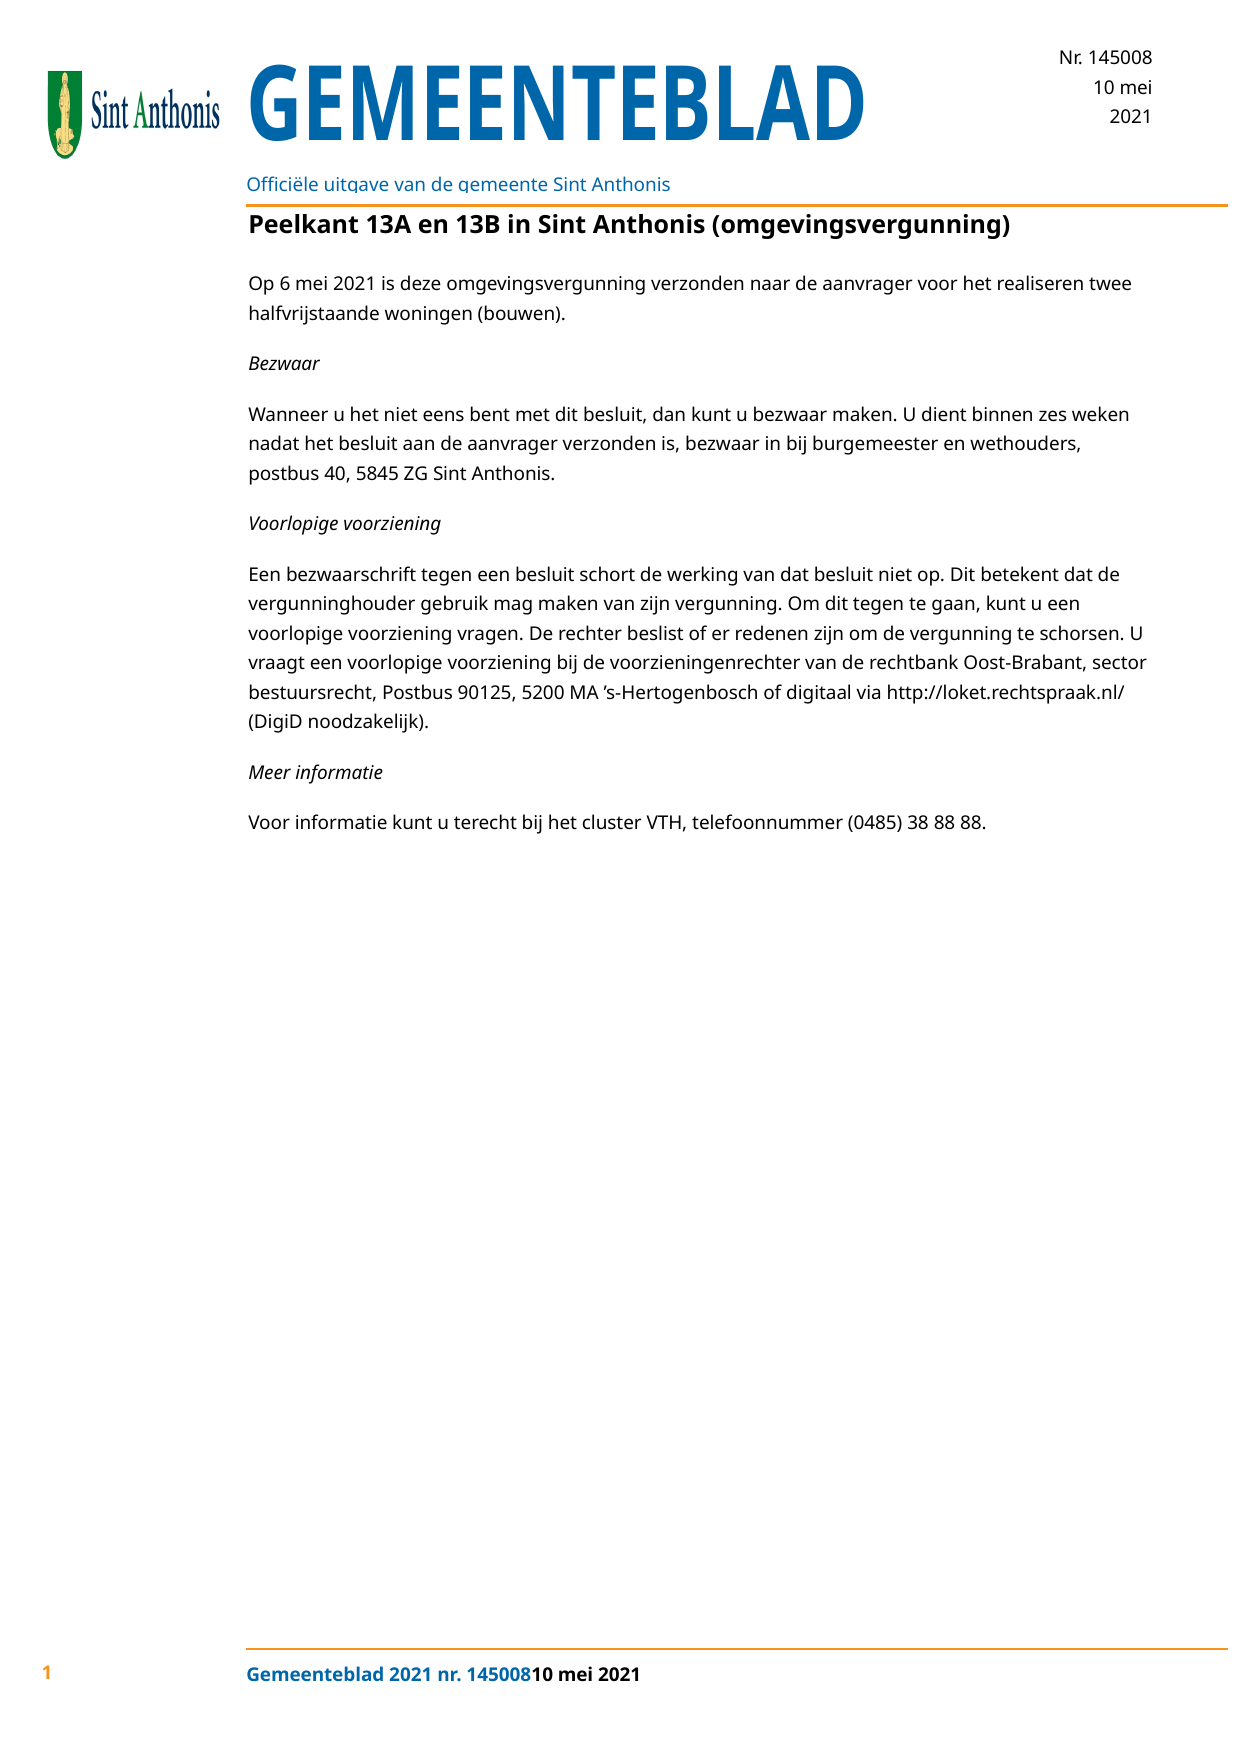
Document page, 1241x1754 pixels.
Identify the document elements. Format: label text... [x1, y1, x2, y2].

text Bezwaar [248, 350, 1152, 376]
text Wanneer u het niet eens bent met dit besluit, dan kunt u bezwaar maken. U dient binnen zes weken nadat het besluit aan de aanvrager verzonden is, bezwaar in bij burgemeester en wethouders, postbus 40, 5845 ZG Sint Anthonis. [248, 401, 1152, 486]
text Voorlopige voorziening [248, 510, 1152, 536]
text Peelkant 13A en 13B in Sint Anthonis (omgevingsvergunning) [248, 207, 1152, 241]
text Op 6 mei 2021 is deze omgevingsvergunning verzonden naar de aanvrager voor het realiseren twee halfvrijstaande woningen (bouwen). [248, 270, 1152, 326]
text Voor informatie kunt u terecht bij het cluster VTH, telefoonnummer (0485) 38 88 88. [248, 809, 1152, 835]
text Een bezwaarschrift tegen een besluit schort de werking van dat besluit niet op. Dit betekent dat de vergunninghouder gebruik mag maken van zijn vergunning. Om dit tegen te gaan, kunt u een voorlopige voorziening vragen. De rechter beslist of er redenen zijn om de vergunning te schorsen. U vraagt een voorlopige voorziening bij de voorzieningenrechter van de rechtbank Oost-Brabant, sector bestuursrecht, Postbus 90125, 5200 MA ’s-Hertogenbosch of digitaal via http://loket.rechtspraak.nl/ (DigiD noodzakelijk). [248, 561, 1152, 734]
picture [41, 47, 231, 172]
text Meer informatie [248, 759, 1152, 785]
